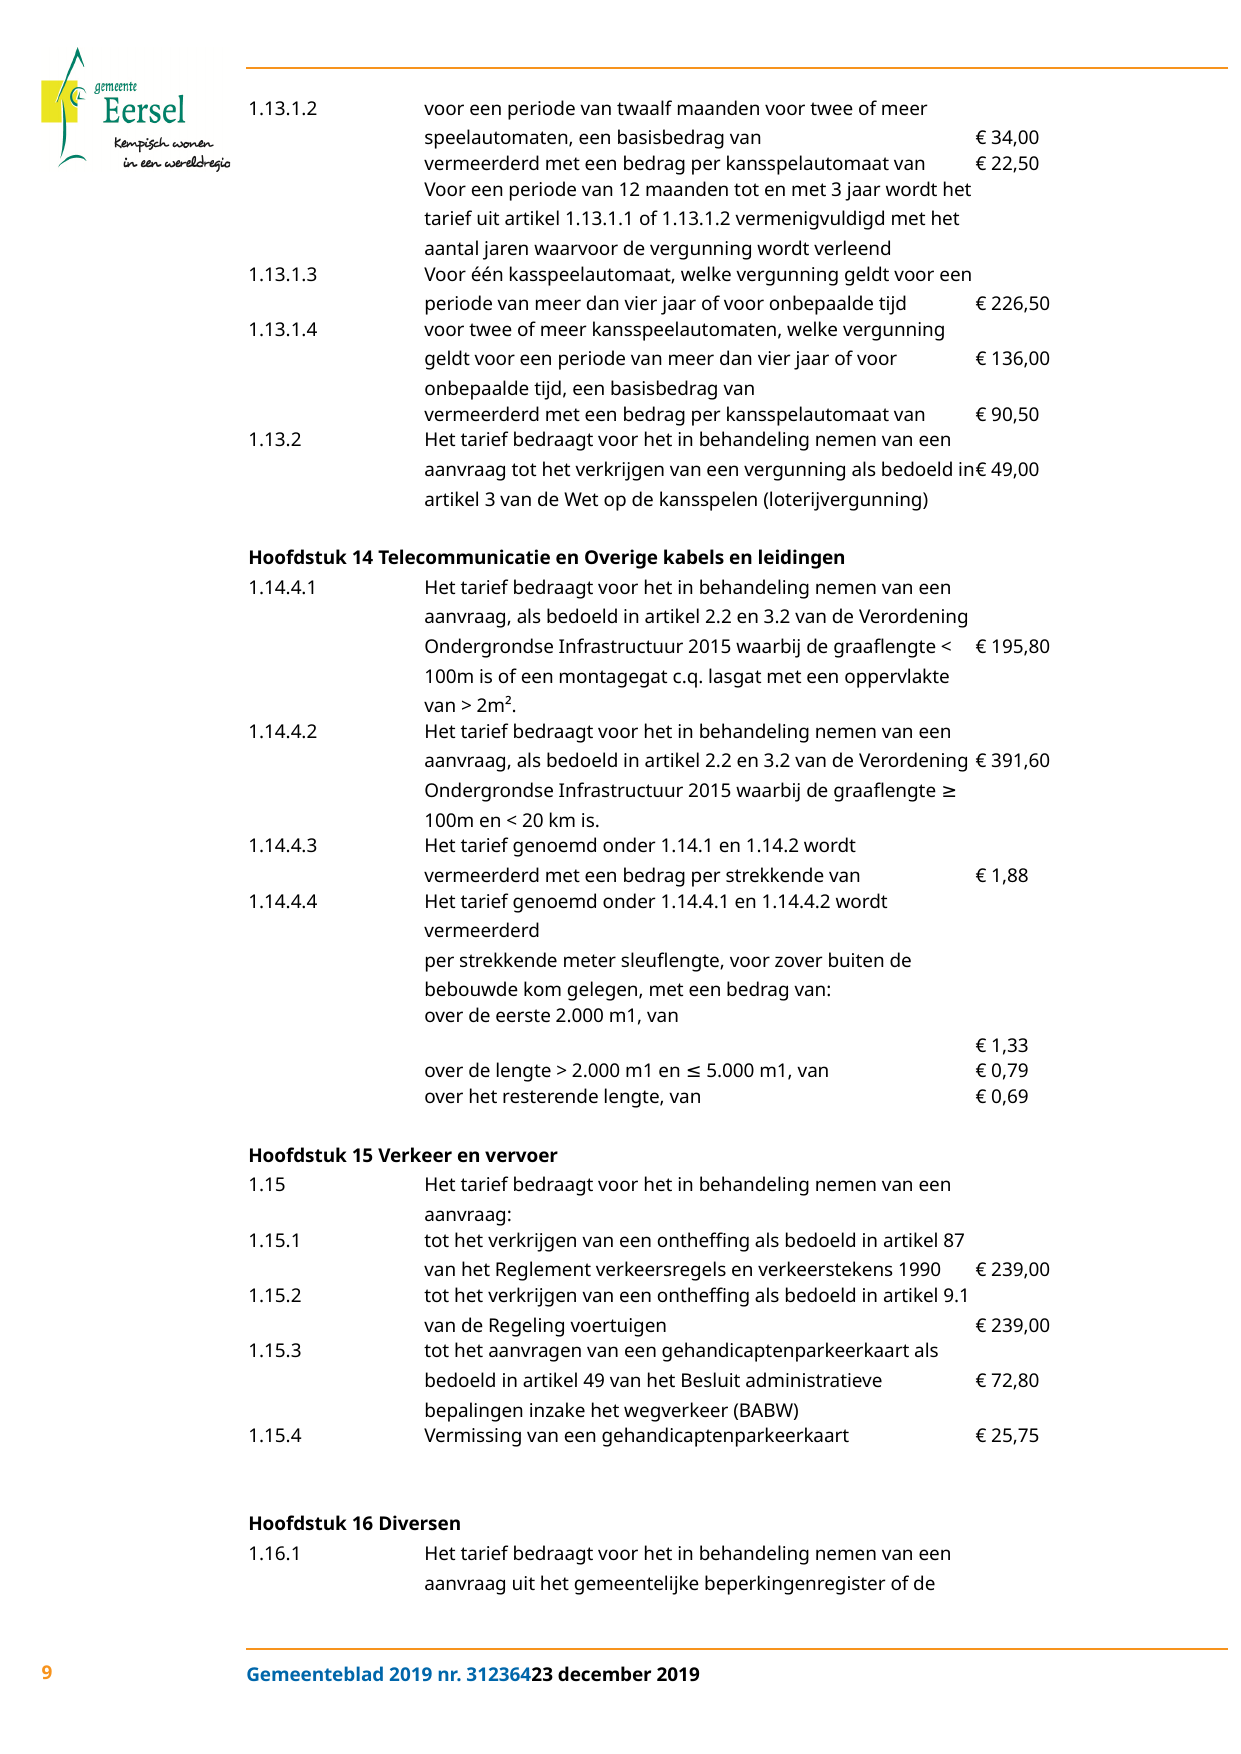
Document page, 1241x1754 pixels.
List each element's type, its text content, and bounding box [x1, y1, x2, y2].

table_header 1.16.1 [248, 1540, 424, 1596]
table_header [975, 1540, 1152, 1596]
table_cell 1.13.1.4 [248, 316, 424, 401]
picture [41, 47, 231, 172]
table_cell Het tarief bedraagt voor het in behandeling nemen van een aanvraag, als bedoeld in artikel 2.2 en 3.2 van de Verordening Ondergrondse Infrastructuur 2015 waarbij de graaflengte ≥ 100m en < 20 km is. [424, 718, 975, 833]
table_cell over de lengte > 2.000 m1 en ≤ 5.000 m1, van [424, 1058, 975, 1083]
table_cell vermeerderd met een bedrag per kansspelautomaat van [424, 150, 975, 176]
table_cell [975, 176, 1152, 261]
table_cell 1.14.4.3 [248, 833, 424, 888]
table_cell over de eerste 2.000 m1, van [424, 1003, 975, 1058]
table_cell 1.14.4.2 [248, 718, 424, 833]
table_cell € 34,00 [975, 95, 1152, 150]
table_cell Voor één kasspeelautomaat, welke vergunning geldt voor een periode van meer dan vier jaar of voor onbepaalde tijd [424, 261, 975, 316]
table_cell Voor een periode van 12 maanden tot en met 3 jaar wordt het tarief uit artikel 1.13.1.1 of 1.13.1.2 vermenigvuldigd met het aantal jaren waarvoor de vergunning wordt verleend [424, 176, 975, 261]
table_cell € 25,75 [975, 1423, 1152, 1448]
table_header Het tarief bedraagt voor het in behandeling nemen van een aanvraag: [424, 1172, 975, 1227]
table_cell tot het verkrijgen van een ontheffing als bedoeld in artikel 9.1 van de Regeling voertuigen [424, 1282, 975, 1338]
table_cell vermeerderd met een bedrag per kansspelautomaat van [424, 401, 975, 427]
table_cell € 226,50 [975, 261, 1152, 316]
table_cell voor een periode van twaalf maanden voor twee of meer speelautomaten, een basisbedrag van [424, 95, 975, 150]
table_cell [248, 401, 424, 427]
text Hoofdstuk 15 Verkeer en vervoer [248, 1142, 1152, 1168]
table_cell € 391,60 [975, 718, 1152, 833]
table_cell 1.15.4 [248, 1423, 424, 1448]
table_cell [248, 150, 424, 176]
table_header Het tarief bedraagt voor het in behandeling nemen van een aanvraag uit het gemeentelijke beperkingenregister of de [424, 1540, 975, 1596]
table_cell voor twee of meer kansspeelautomaten, welke vergunning geldt voor een periode van meer dan vier jaar of voor onbepaalde tijd, een basisbedrag van [424, 316, 975, 401]
table_cell € 136,00 [975, 316, 1152, 401]
table_cell 1.13.1.3 [248, 261, 424, 316]
table_cell over het resterende lengte, van [424, 1084, 975, 1109]
table_cell [248, 1003, 424, 1058]
table_cell [975, 888, 1152, 1002]
table_cell € 239,00 [975, 1282, 1152, 1338]
table_cell Het tarief bedraagt voor het in behandeling nemen van een aanvraag tot het verkrijgen van een vergunning als bedoeld in artikel 3 van de Wet op de kansspelen (loterijvergunning) [424, 427, 975, 512]
table_cell € 1,33 [975, 1003, 1152, 1058]
table_cell 1.13.2 [248, 427, 424, 512]
table_cell € 90,50 [975, 401, 1152, 427]
table_cell 1.15.1 [248, 1227, 424, 1282]
table_cell Vermissing van een gehandicaptenparkeerkaart [424, 1423, 975, 1448]
table_cell 1.14.4.4 [248, 888, 424, 1002]
text Hoofdstuk 14 Telecommunicatie en Overige kabels en leidingen [248, 544, 1152, 570]
table_cell tot het verkrijgen van een ontheffing als bedoeld in artikel 87 van het Reglement verkeersregels en verkeerstekens 1990 [424, 1227, 975, 1282]
table_header 1.15 [248, 1172, 424, 1227]
table_header 1.14.4.1 [248, 574, 424, 718]
table_cell [248, 1084, 424, 1109]
table_header [975, 1172, 1152, 1227]
table_cell Het tarief genoemd onder 1.14.4.1 en 1.14.4.2 wordt vermeerderd per strekkende meter sleuflengte, voor zover buiten de bebouwde kom gelegen, met een bedrag van: [424, 888, 975, 1002]
table_cell 1.15.2 [248, 1282, 424, 1338]
table_cell € 72,80 [975, 1338, 1152, 1422]
text Hoofdstuk 16 Diversen [248, 1511, 1152, 1536]
table_cell € 22,50 [975, 150, 1152, 176]
table_cell € 0,69 [975, 1084, 1152, 1109]
table_cell € 0,79 [975, 1058, 1152, 1083]
table_cell tot het aanvragen van een gehandicaptenparkeerkaart als bedoeld in artikel 49 van het Besluit administratieve bepalingen inzake het wegverkeer (BABW) [424, 1338, 975, 1422]
table_header € 195,80 [975, 574, 1152, 718]
table_header Het tarief bedraagt voor het in behandeling nemen van een aanvraag, als bedoeld in artikel 2.2 en 3.2 van de Verordening Ondergrondse Infrastructuur 2015 waarbij de graaflengte < 100m is of een montagegat c.q. lasgat met een oppervlakte van > 2m². [424, 574, 975, 718]
table_cell Het tarief genoemd onder 1.14.1 en 1.14.2 wordt vermeerderd met een bedrag per strekkende van [424, 833, 975, 888]
table_cell [248, 176, 424, 261]
table_cell € 1,88 [975, 833, 1152, 888]
table_cell € 49,00 [975, 427, 1152, 512]
table_cell 1.13.1.2 [248, 95, 424, 150]
table_cell 1.15.3 [248, 1338, 424, 1422]
table_cell [248, 1058, 424, 1083]
table_cell € 239,00 [975, 1227, 1152, 1282]
